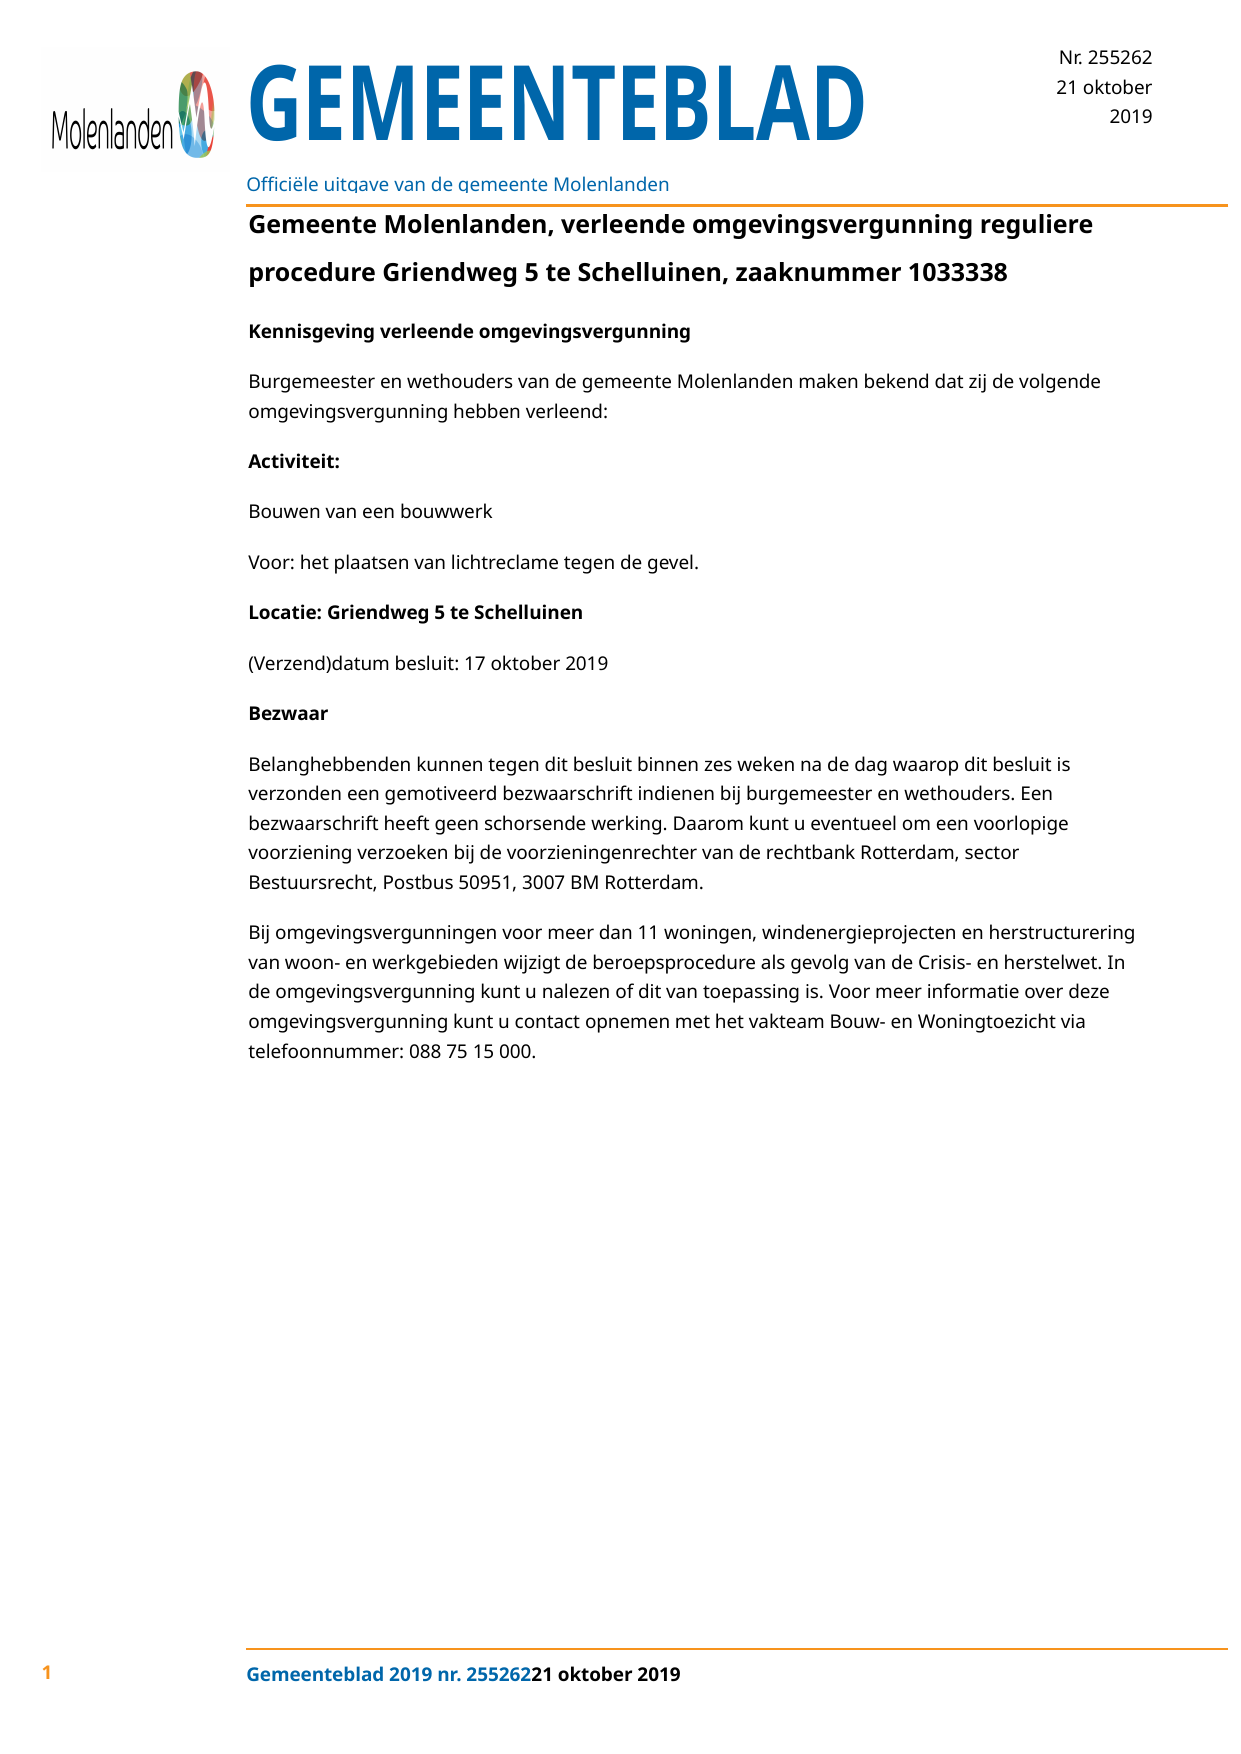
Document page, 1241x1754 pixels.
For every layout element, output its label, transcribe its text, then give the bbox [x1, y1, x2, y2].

text Bouwen van een bouwwerk [248, 499, 1152, 524]
text Voor: het plaatsen van lichtreclame tegen de gevel. [248, 549, 1152, 575]
text Burgemeester en wethouders van de gemeente Molenlanden maken bekend dat zij de volgende omgevingsvergunning hebben verleend: [248, 368, 1152, 424]
text Bij omgevingsvergunningen voor meer dan 11 woningen, windenergieprojecten en herstructurering van woon- en werkgebieden wijzigt de beroepsprocedure als gevolg van de Crisis- en herstelwet. In de omgevingsvergunning kunt u nalezen of dit van toepassing is. Voor meer informatie over deze omgevingsvergunning kunt u contact opnemen met het vakteam Bouw- en Woningtoezicht via telefoonnummer: 088 75 15 000. [248, 919, 1152, 1064]
text Activiteit: [248, 448, 1152, 474]
text Gemeente Molenlanden, verleende omgevingsvergunning reguliere procedure Griendweg 5 te Schelluinen, zaaknummer 1033338 [248, 207, 1152, 288]
text Bezwaar [248, 700, 1152, 726]
picture [41, 47, 231, 172]
text Kennisgeving verleende omgevingsvergunning [248, 318, 1152, 344]
text (Verzend)datum besluit: 17 oktober 2019 [248, 650, 1152, 676]
text Locatie: Griendweg 5 te Schelluinen [248, 599, 1152, 625]
text Belanghebbenden kunnen tegen dit besluit binnen zes weken na de dag waarop dit besluit is verzonden een gemotiveerd bezwaarschrift indienen bij burgemeester en wethouders. Een bezwaarschrift heeft geen schorsende werking. Daarom kunt u eventueel om een voorlopige voorziening verzoeken bij de voorzieningenrechter van de rechtbank Rotterdam, sector Bestuursrecht, Postbus 50951, 3007 BM Rotterdam. [248, 751, 1152, 895]
